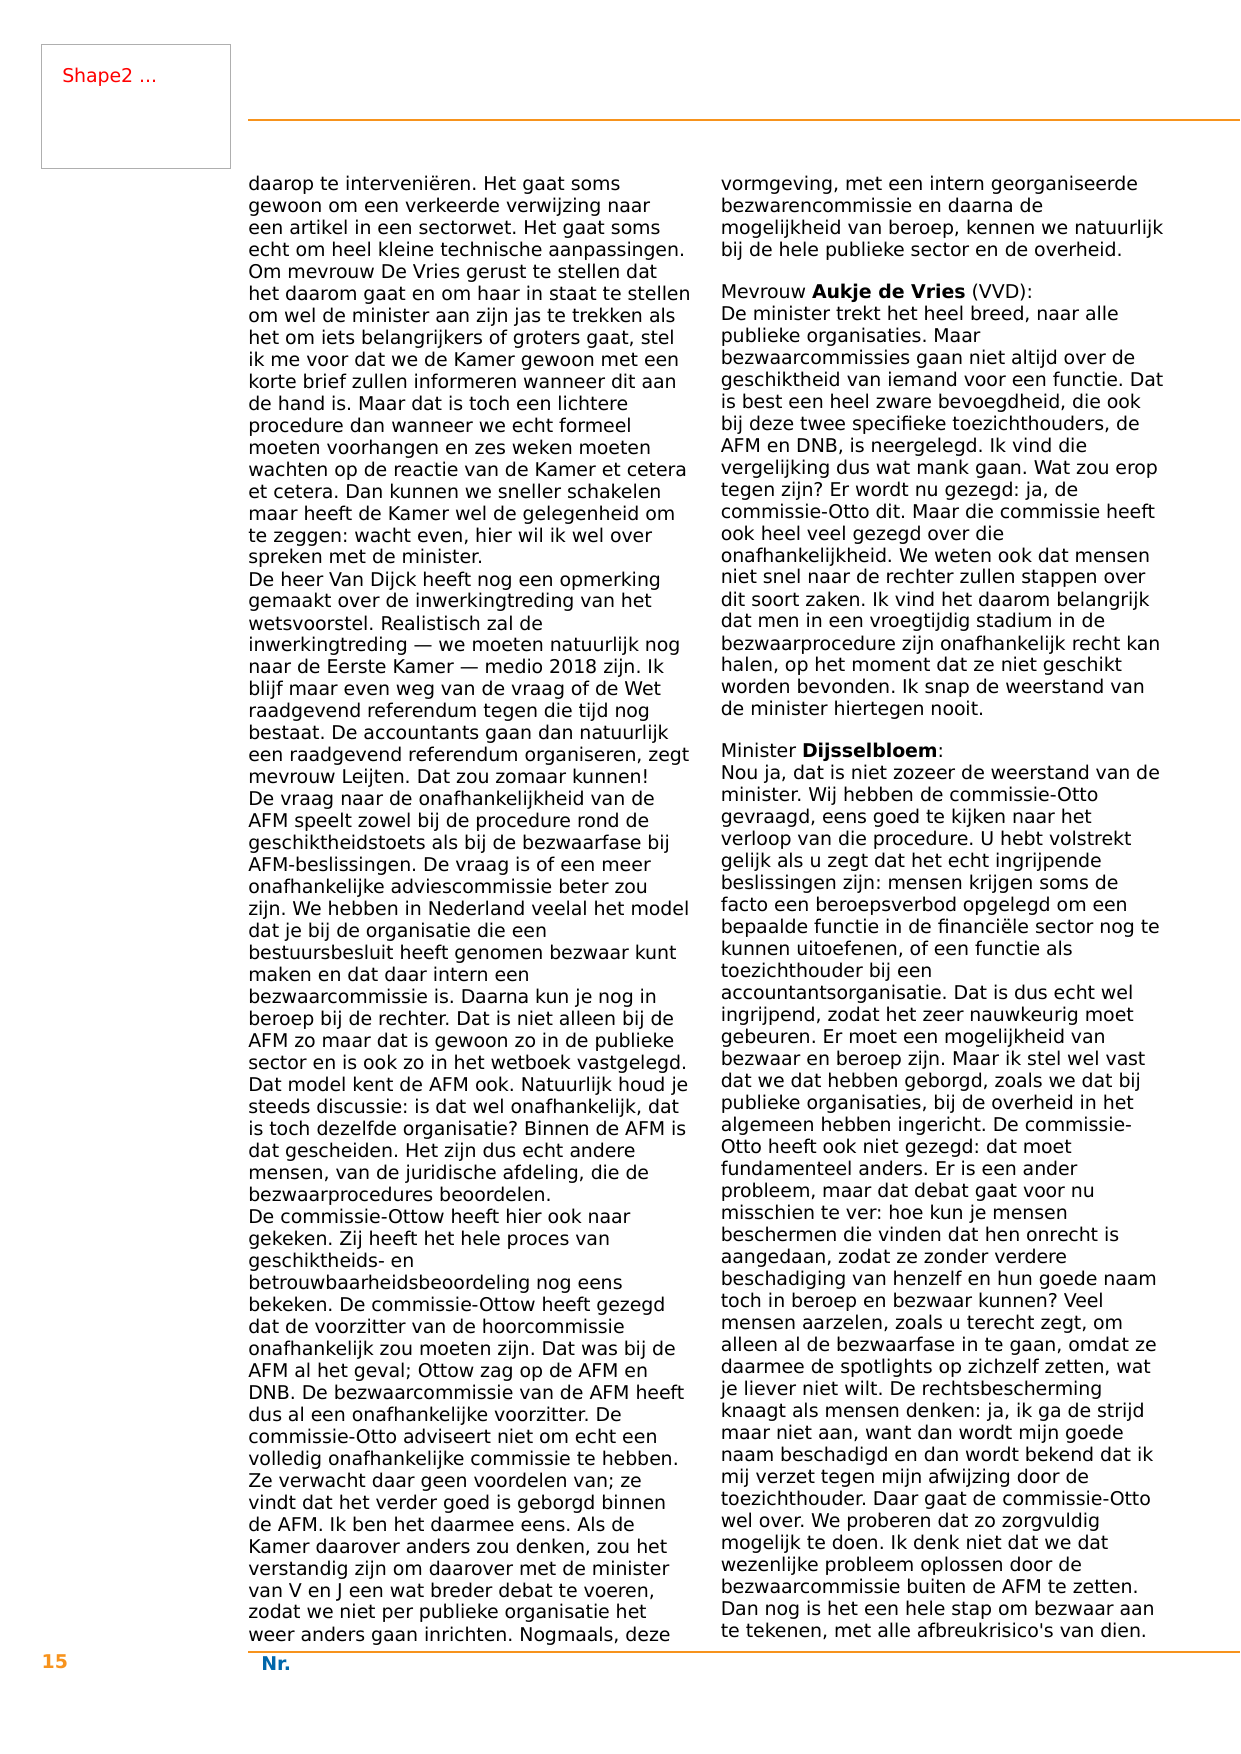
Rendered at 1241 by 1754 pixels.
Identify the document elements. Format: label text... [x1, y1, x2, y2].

text Nou ja, dat is niet zozeer de weerstand van de minister. Wij hebben de commissie-Otto gevraagd, eens goed te kijken naar het verloop van die procedure. U hebt volstrekt gelijk als u zegt dat het echt ingrijpende beslissingen zijn: mensen krijgen soms de facto een beroepsverbod opgelegd om een bepaalde functie in de financiële sector nog te kunnen uitoefenen, of een functie als toezichthouder bij een accountantsorganisatie. Dat is dus echt wel ingrijpend, zodat het zeer nauwkeurig moet gebeuren. Er moet een mogelijkheid van bezwaar en beroep zijn. Maar ik stel wel vast dat we dat hebben geborgd, zoals we dat bij publieke organisaties, bij de overheid in het algemeen hebben ingericht. De commissie-Otto heeft ook niet gezegd: dat moet fundamenteel anders. Er is een ander probleem, maar dat debat gaat voor nu misschien te ver: hoe kun je mensen beschermen die vinden dat hen onrecht is aangedaan, zodat ze zonder verdere beschadiging van henzelf en hun goede naam toch in beroep en bezwaar kunnen? Veel mensen aarzelen, zoals u terecht zegt, om alleen al de bezwaarfase in te gaan, omdat ze daarmee de spotlights op zichzelf zetten, wat je liever niet wilt. De rechtsbescherming knaagt als mensen denken: ja, ik ga de strijd maar niet aan, want dan wordt mijn goede naam beschadigd en dan wordt bekend dat ik mij verzet tegen mijn afwijzing door de toezichthouder. Daar gaat de commissie-Otto wel over. We proberen dat zo zorgvuldig mogelijk te doen. Ik denk niet dat we dat wezenlijke probleem oplossen door de bezwaarcommissie buiten de AFM te zetten. Dan nog is het een hele stap om bezwaar aan te tekenen, met alle afbreukrisico's van dien. [721, 762, 1163, 1641]
text De minister trekt het heel breed, naar alle publieke organisaties. Maar bezwaarcommissies gaan niet altijd over de geschiktheid van iemand voor een functie. Dat is best een heel zware bevoegdheid, die ook bij deze twee specifieke toezichthouders, de AFM en DNB, is neergelegd. Ik vind die vergelijking dus wat mank gaan. Wat zou erop tegen zijn? Er wordt nu gezegd: ja, de commissie-Otto dit. Maar die commissie heeft ook heel veel gezegd over die onafhankelijkheid. We weten ook dat mensen niet snel naar de rechter zullen stappen over dit soort zaken. Ik vind het daarom belangrijk dat men in een vroegtijdig stadium in de bezwaarprocedure zijn onafhankelijk recht kan halen, op het moment dat ze niet geschikt worden bevonden. Ik snap de weerstand van de minister hiertegen nooit. [721, 303, 1163, 720]
text De commissie-Ottow heeft hier ook naar gekeken. Zij heeft het hele proces van geschiktheids- en betrouwbaarheidsbeoordeling nog eens bekeken. De commissie-Ottow heeft gezegd dat de voorzitter van de hoorcommissie onafhankelijk zou moeten zijn. Dat was bij de AFM al het geval; Ottow zag op de AFM en DNB. De bezwaarcommissie van de AFM heeft dus al een onafhankelijke voorzitter. De commissie-Otto adviseert niet om echt een volledig onafhankelijke commissie te hebben. Ze verwacht daar geen voordelen van; ze vindt dat het verder goed is geborgd binnen de AFM. Ik ben het daarmee eens. Als de Kamer daarover anders zou denken, zou het verstandig zijn om daarover met de minister van V en J een wat breder debat te voeren, zodat we niet per publieke organisatie het weer anders gaan inrichten. Nogmaals, deze [248, 1206, 691, 1645]
text Minister Dijsselbloem: [721, 740, 1163, 762]
text De heer Van Dijck heeft nog een opmerking gemaakt over de inwerkingtreding van het wetsvoorstel. Realistisch zal de inwerkingtreding — we moeten natuurlijk nog naar de Eerste Kamer — medio 2018 zijn. Ik blijf maar even weg van de vraag of de Wet raadgevend referendum tegen die tijd nog bestaat. De accountants gaan dan natuurlijk een raadgevend referendum organiseren, zegt mevrouw Leijten. Dat zou zomaar kunnen! [248, 568, 691, 788]
text Mevrouw Aukje de Vries (VVD): [721, 281, 1163, 303]
text vormgeving, met een intern georganiseerde bezwarencommissie en daarna de mogelijkheid van beroep, kennen we natuurlijk bij de hele publieke sector en de overheid. [721, 173, 1163, 261]
text De vraag naar de onafhankelijkheid van de AFM speelt zowel bij de procedure rond de geschiktheidstoets als bij de bezwaarfase bij AFM-beslissingen. De vraag is of een meer onafhankelijke adviescommissie beter zou zijn. We hebben in Nederland veelal het model dat je bij de organisatie die een bestuursbesluit heeft genomen bezwaar kunt maken en dat daar intern een bezwaarcommissie is. Daarna kun je nog in beroep bij de rechter. Dat is niet alleen bij de AFM zo maar dat is gewoon zo in de publieke sector en is ook zo in het wetboek vastgelegd. Dat model kent de AFM ook. Natuurlijk houd je steeds discussie: is dat wel onafhankelijk, dat is toch dezelfde organisatie? Binnen de AFM is dat gescheiden. Het zijn dus echt andere mensen, van de juridische afdeling, die de bezwaarprocedures beoordelen. [248, 788, 691, 1206]
text daarop te interveniëren. Het gaat soms gewoon om een verkeerde verwijzing naar een artikel in een sectorwet. Het gaat soms echt om heel kleine technische aanpassingen. Om mevrouw De Vries gerust te stellen dat het daarom gaat en om haar in staat te stellen om wel de minister aan zijn jas te trekken als het om iets belangrijkers of groters gaat, stel ik me voor dat we de Kamer gewoon met een korte brief zullen informeren wanneer dit aan de hand is. Maar dat is toch een lichtere procedure dan wanneer we echt formeel moeten voorhangen en zes weken moeten wachten op de reactie van de Kamer et cetera et cetera. Dan kunnen we sneller schakelen maar heeft de Kamer wel de gelegenheid om te zeggen: wacht even, hier wil ik wel over spreken met de minister. [248, 173, 691, 568]
